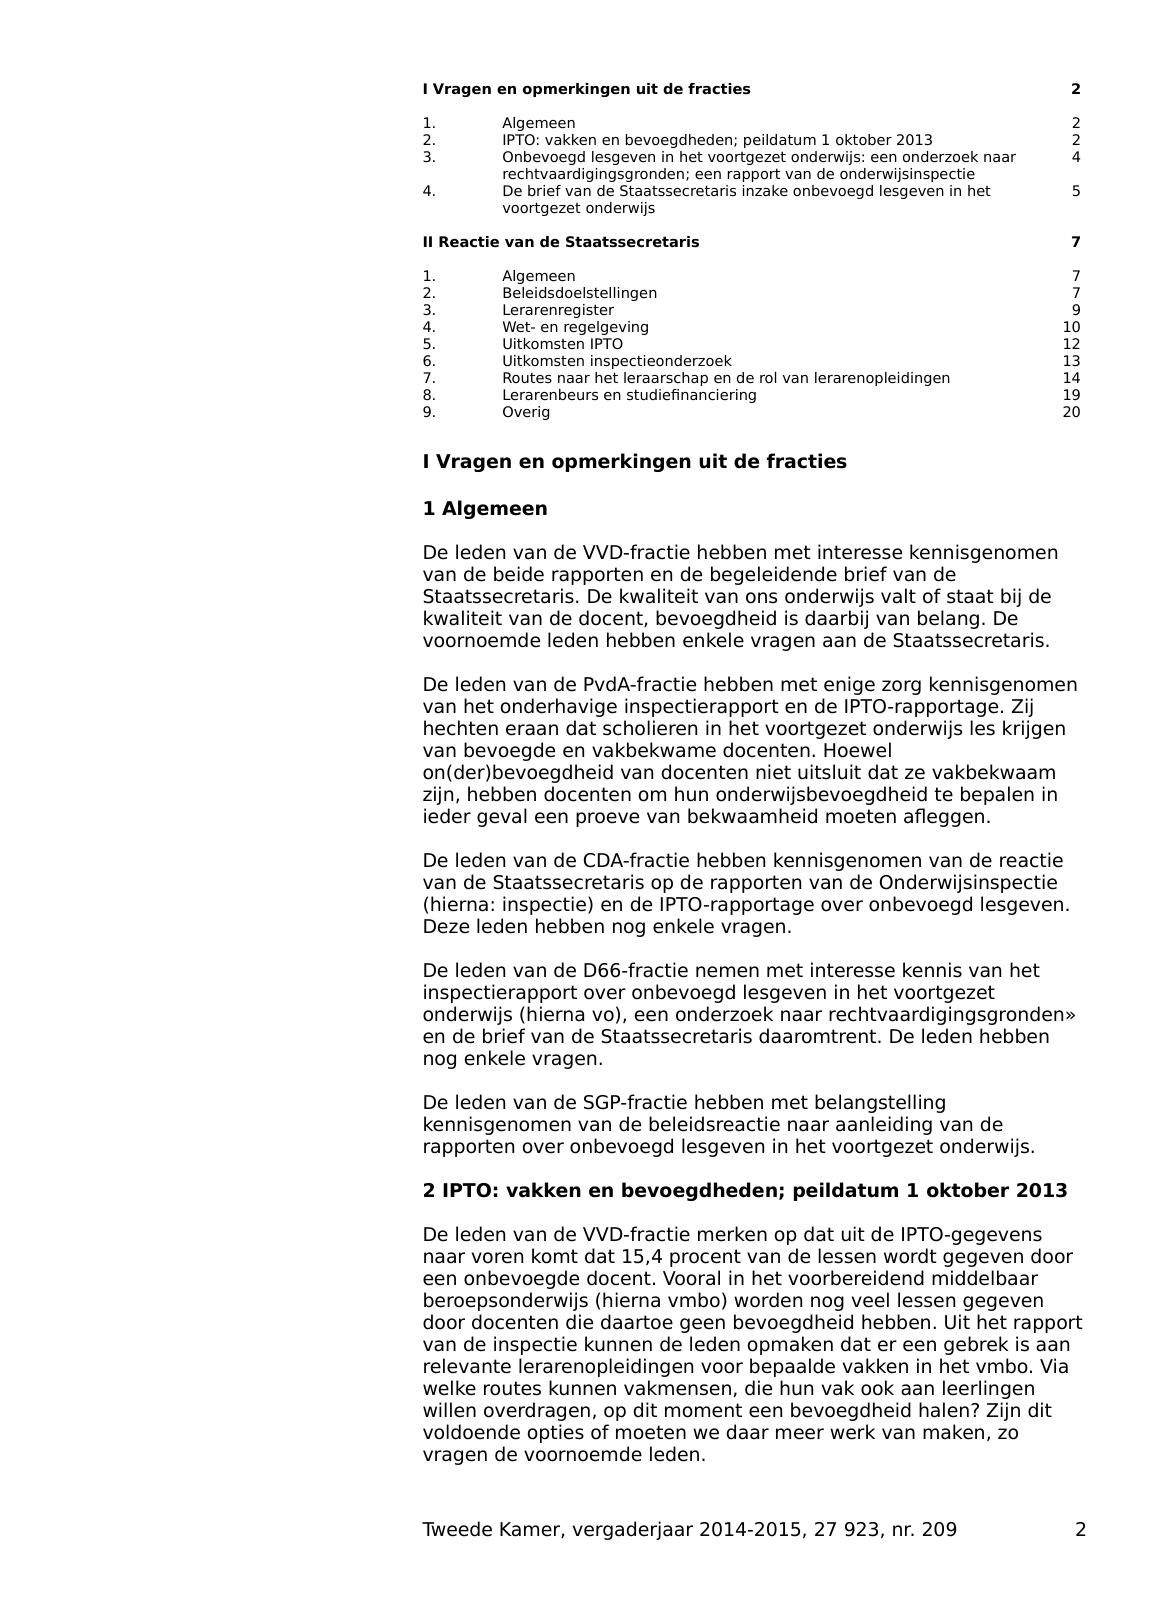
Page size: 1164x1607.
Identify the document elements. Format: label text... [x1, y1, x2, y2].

table_cell 5 [1028, 183, 1087, 217]
table_cell 20 [1028, 404, 1087, 421]
table_cell Beleidsdoelstellingen [496, 285, 1028, 302]
table_cell 6. [422, 353, 496, 369]
table_cell 4 [1028, 149, 1087, 183]
subtitle 1 Algemeen [422, 497, 1087, 519]
table_cell 7 [1028, 234, 1087, 251]
table_cell Uitkomsten IPTO [496, 336, 1028, 353]
table_cell IPTO: vakken en bevoegdheden; peildatum 1 oktober 2013 [496, 132, 1028, 149]
table_cell 1. [422, 268, 496, 285]
table_cell 2. [422, 285, 496, 302]
table_cell 19 [1028, 387, 1087, 403]
table_cell 12 [1028, 336, 1087, 353]
table_cell Routes naar het leraarschap en de rol van lerarenopleidingen [496, 370, 1028, 387]
table_cell 8. [422, 387, 496, 403]
table_cell [496, 98, 1028, 115]
table_cell 4. [422, 183, 496, 217]
table_cell 4. [422, 319, 496, 336]
table_cell 7 [1028, 268, 1087, 285]
table_cell 3. [422, 149, 496, 183]
table_cell 5. [422, 336, 496, 353]
subtitle 2 IPTO: vakken en bevoegdheden; peildatum 1 oktober 2013 [422, 1180, 1087, 1202]
text De leden van de D66-fractie nemen met interesse kennis van het inspectierapport over onbevoegd lesgeven in het voortgezet onderwijs (hierna vo), een onderzoek naar rechtvaardigingsgronden» en de brief van de Staatssecretaris daaromtrent. De leden hebben nog enkele vragen. [422, 960, 1087, 1070]
table_cell De brief van de Staatssecretaris inzake onbevoegd lesgeven in het voortgezet onderwijs [496, 183, 1028, 217]
table_cell Onbevoegd lesgeven in het voortgezet onderwijs: een onderzoek naar rechtvaardigingsgronden; een rapport van de onderwijsinspectie [496, 149, 1028, 183]
table_cell 13 [1028, 353, 1087, 369]
table_cell 2 [1028, 115, 1087, 132]
text De leden van de SGP-fractie hebben met belangstelling kennisgenomen van de beleidsreactie naar aanleiding van de rapporten over onbevoegd lesgeven in het voortgezet onderwijs. [422, 1092, 1087, 1158]
table_cell 14 [1028, 370, 1087, 387]
table_cell [1028, 251, 1087, 268]
table_cell [422, 98, 496, 115]
table_cell Wet- en regelgeving [496, 319, 1028, 336]
table_cell 9. [422, 404, 496, 421]
text De leden van de VVD-fractie hebben met interesse kennisgenomen van de beide rapporten en de begeleidende brief van de Staatssecretaris. De kwaliteit van ons onderwijs valt of staat bij de kwaliteit van de docent, bevoegdheid is daarbij van belang. De voornoemde leden hebben enkele vragen aan de Staatssecretaris. [422, 542, 1087, 652]
table_cell 2. [422, 132, 496, 149]
table_cell Overig [496, 404, 1028, 421]
table_cell 2 [1028, 132, 1087, 149]
table_cell [422, 217, 496, 234]
table_cell [496, 217, 1028, 234]
text De leden van de VVD-fractie merken op dat uit de IPTO-gegevens naar voren komt dat 15,4 procent van de lessen wordt gegeven door een onbevoegde docent. Vooral in het voorbereidend middelbaar beroepsonderwijs (hierna vmbo) worden nog veel lessen gegeven door docenten die daartoe geen bevoegdheid hebben. Uit het rapport van de inspectie kunnen de leden opmaken dat er een gebrek is aan relevante lerarenopleidingen voor bepaalde vakken in het vmbo. Via welke routes kunnen vakmensen, die hun vak ook aan leerlingen willen overdragen, op dit moment een bevoegdheid halen? Zijn dit voldoende opties of moeten we daar meer werk van maken, zo vragen de voornoemde leden. [422, 1224, 1087, 1466]
table_cell Algemeen [496, 268, 1028, 285]
table_cell 9 [1028, 302, 1087, 319]
table_header I Vragen en opmerkingen uit de fracties [422, 81, 1028, 98]
table_header 2 [1028, 81, 1087, 98]
table_cell 7. [422, 370, 496, 387]
subtitle I Vragen en opmerkingen uit de fracties [422, 451, 1087, 472]
table_cell [422, 251, 496, 268]
table_cell [496, 251, 1028, 268]
table_cell 10 [1028, 319, 1087, 336]
table_cell Algemeen [496, 115, 1028, 132]
table_cell 3. [422, 302, 496, 319]
table_cell 1. [422, 115, 496, 132]
table_cell II Reactie van de Staatssecretaris [422, 234, 1028, 251]
table_cell Uitkomsten inspectieonderzoek [496, 353, 1028, 369]
table_cell 7 [1028, 285, 1087, 302]
table_cell Lerarenregister [496, 302, 1028, 319]
table_cell [1028, 217, 1087, 234]
text De leden van de PvdA-fractie hebben met enige zorg kennisgenomen van het onderhavige inspectierapport en de IPTO-rapportage. Zij hechten eraan dat scholieren in het voortgezet onderwijs les krijgen van bevoegde en vakbekwame docenten. Hoewel on(der)bevoegdheid van docenten niet uitsluit dat ze vakbekwaam zijn, hebben docenten om hun onderwijsbevoegdheid te bepalen in ieder geval een proeve van bekwaamheid moeten afleggen. [422, 674, 1087, 828]
table_cell Lerarenbeurs en studiefinanciering [496, 387, 1028, 403]
table_cell [1028, 98, 1087, 115]
text De leden van de CDA-fractie hebben kennisgenomen van de reactie van de Staatssecretaris op de rapporten van de Onderwijsinspectie (hierna: inspectie) en de IPTO-rapportage over onbevoegd lesgeven. Deze leden hebben nog enkele vragen. [422, 850, 1087, 938]
